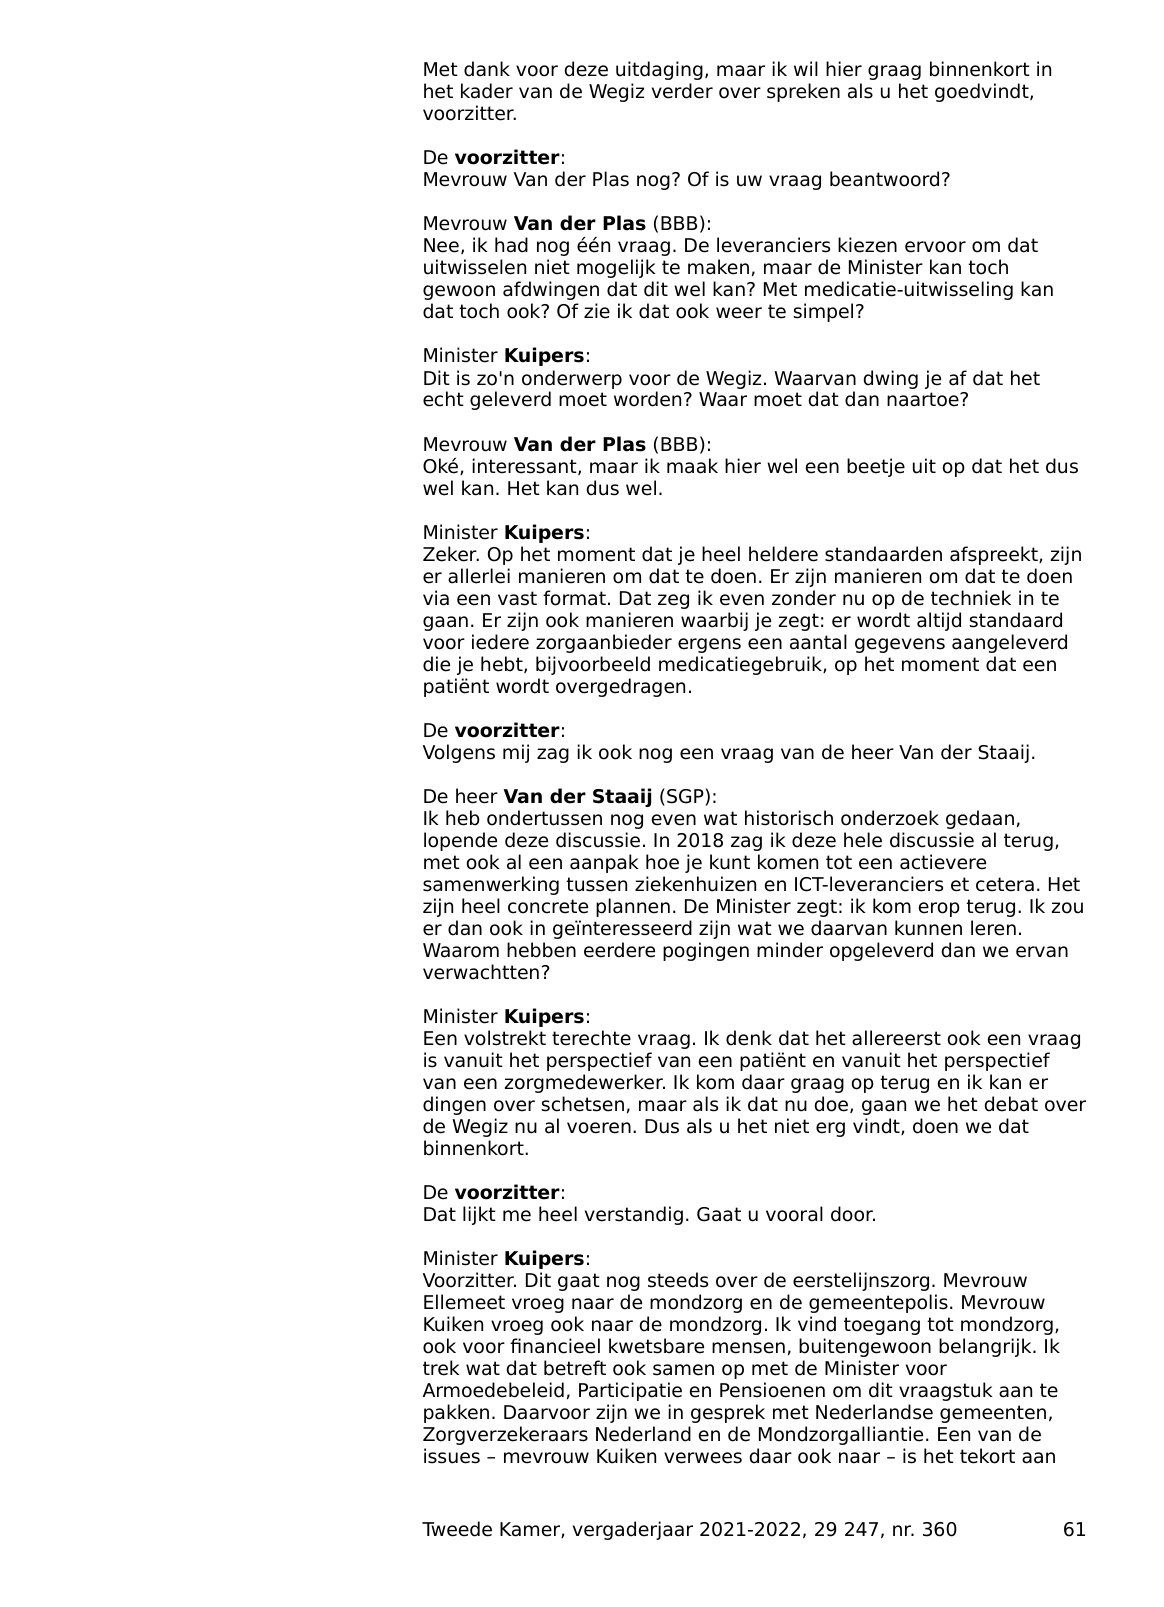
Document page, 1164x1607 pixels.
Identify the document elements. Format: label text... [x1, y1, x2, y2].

text Nee, ik had nog één vraag. De leveranciers kiezen ervoor om dat uitwisselen niet mogelijk te maken, maar de Minister kan toch gewoon afdwingen dat dit wel kan? Met medicatie-uitwisseling kan dat toch ook? Of zie ik dat ook weer te simpel? [422, 235, 1087, 323]
text Volgens mij zag ik ook nog een vraag van de heer Van der Staaij. [422, 742, 1087, 764]
text Dit is zo'n onderwerp voor de Wegiz. Waarvan dwing je af dat het echt geleverd moet worden? Waar moet dat dan naartoe? [422, 367, 1087, 411]
text Zeker. Op het moment dat je heel heldere standaarden afspreekt, zijn er allerlei manieren om dat te doen. Er zijn manieren om dat te doen via een vast format. Dat zeg ik even zonder nu op de techniek in te gaan. Er zijn ook manieren waarbij je zegt: er wordt altijd standaard voor iedere zorgaanbieder ergens een aantal gegevens aangeleverd die je hebt, bijvoorbeeld medicatiegebruik, op het moment dat een patiënt wordt overgedragen. [422, 544, 1087, 697]
text Minister Kuipers: [422, 1248, 1087, 1270]
text Mevrouw Van der Plas nog? Of is uw vraag beantwoord? [422, 169, 1087, 191]
text De heer Van der Staaij (SGP): [422, 786, 1087, 808]
text De voorzitter: [422, 147, 1087, 169]
text Minister Kuipers: [422, 345, 1087, 367]
text Mevrouw Van der Plas (BBB): [422, 213, 1087, 235]
text Mevrouw Van der Plas (BBB): [422, 433, 1087, 456]
text Een volstrekt terechte vraag. Ik denk dat het allereerst ook een vraag is vanuit het perspectief van een patiënt en vanuit het perspectief van een zorgmedewerker. Ik kom daar graag op terug en ik kan er dingen over schetsen, maar als ik dat nu doe, gaan we het debat over de Wegiz nu al voeren. Dus als u het niet erg vindt, doen we dat binnenkort. [422, 1028, 1087, 1160]
text Dat lijkt me heel verstandig. Gaat u vooral door. [422, 1204, 1087, 1226]
text Voorzitter. Dit gaat nog steeds over de eerstelijnszorg. Mevrouw Ellemeet vroeg naar de mondzorg en de gemeentepolis. Mevrouw Kuiken vroeg ook naar de mondzorg. Ik vind toegang tot mondzorg, ook voor financieel kwetsbare mensen, buitengewoon belangrijk. Ik trek wat dat betreft ook samen op met de Minister voor Armoedebeleid, Participatie en Pensioenen om dit vraagstuk aan te pakken. Daarvoor zijn we in gesprek met Nederlandse gemeenten, Zorgverzekeraars Nederland en de Mondzorgalliantie. Een van de issues – mevrouw Kuiken verwees daar ook naar – is het tekort aan [422, 1270, 1087, 1468]
text Minister Kuipers: [422, 1006, 1087, 1028]
text Minister Kuipers: [422, 522, 1087, 544]
text De voorzitter: [422, 1182, 1087, 1204]
text Ik heb ondertussen nog even wat historisch onderzoek gedaan, lopende deze discussie. In 2018 zag ik deze hele discussie al terug, met ook al een aanpak hoe je kunt komen tot een actievere samenwerking tussen ziekenhuizen en ICT-leveranciers et cetera. Het zijn heel concrete plannen. De Minister zegt: ik kom erop terug. Ik zou er dan ook in geïnteresseerd zijn wat we daarvan kunnen leren. Waarom hebben eerdere pogingen minder opgeleverd dan we ervan verwachtten? [422, 808, 1087, 984]
text Met dank voor deze uitdaging, maar ik wil hier graag binnenkort in het kader van de Wegiz verder over spreken als u het goedvindt, voorzitter. [422, 59, 1087, 125]
text De voorzitter: [422, 720, 1087, 742]
text Oké, interessant, maar ik maak hier wel een beetje uit op dat het dus wel kan. Het kan dus wel. [422, 456, 1087, 499]
